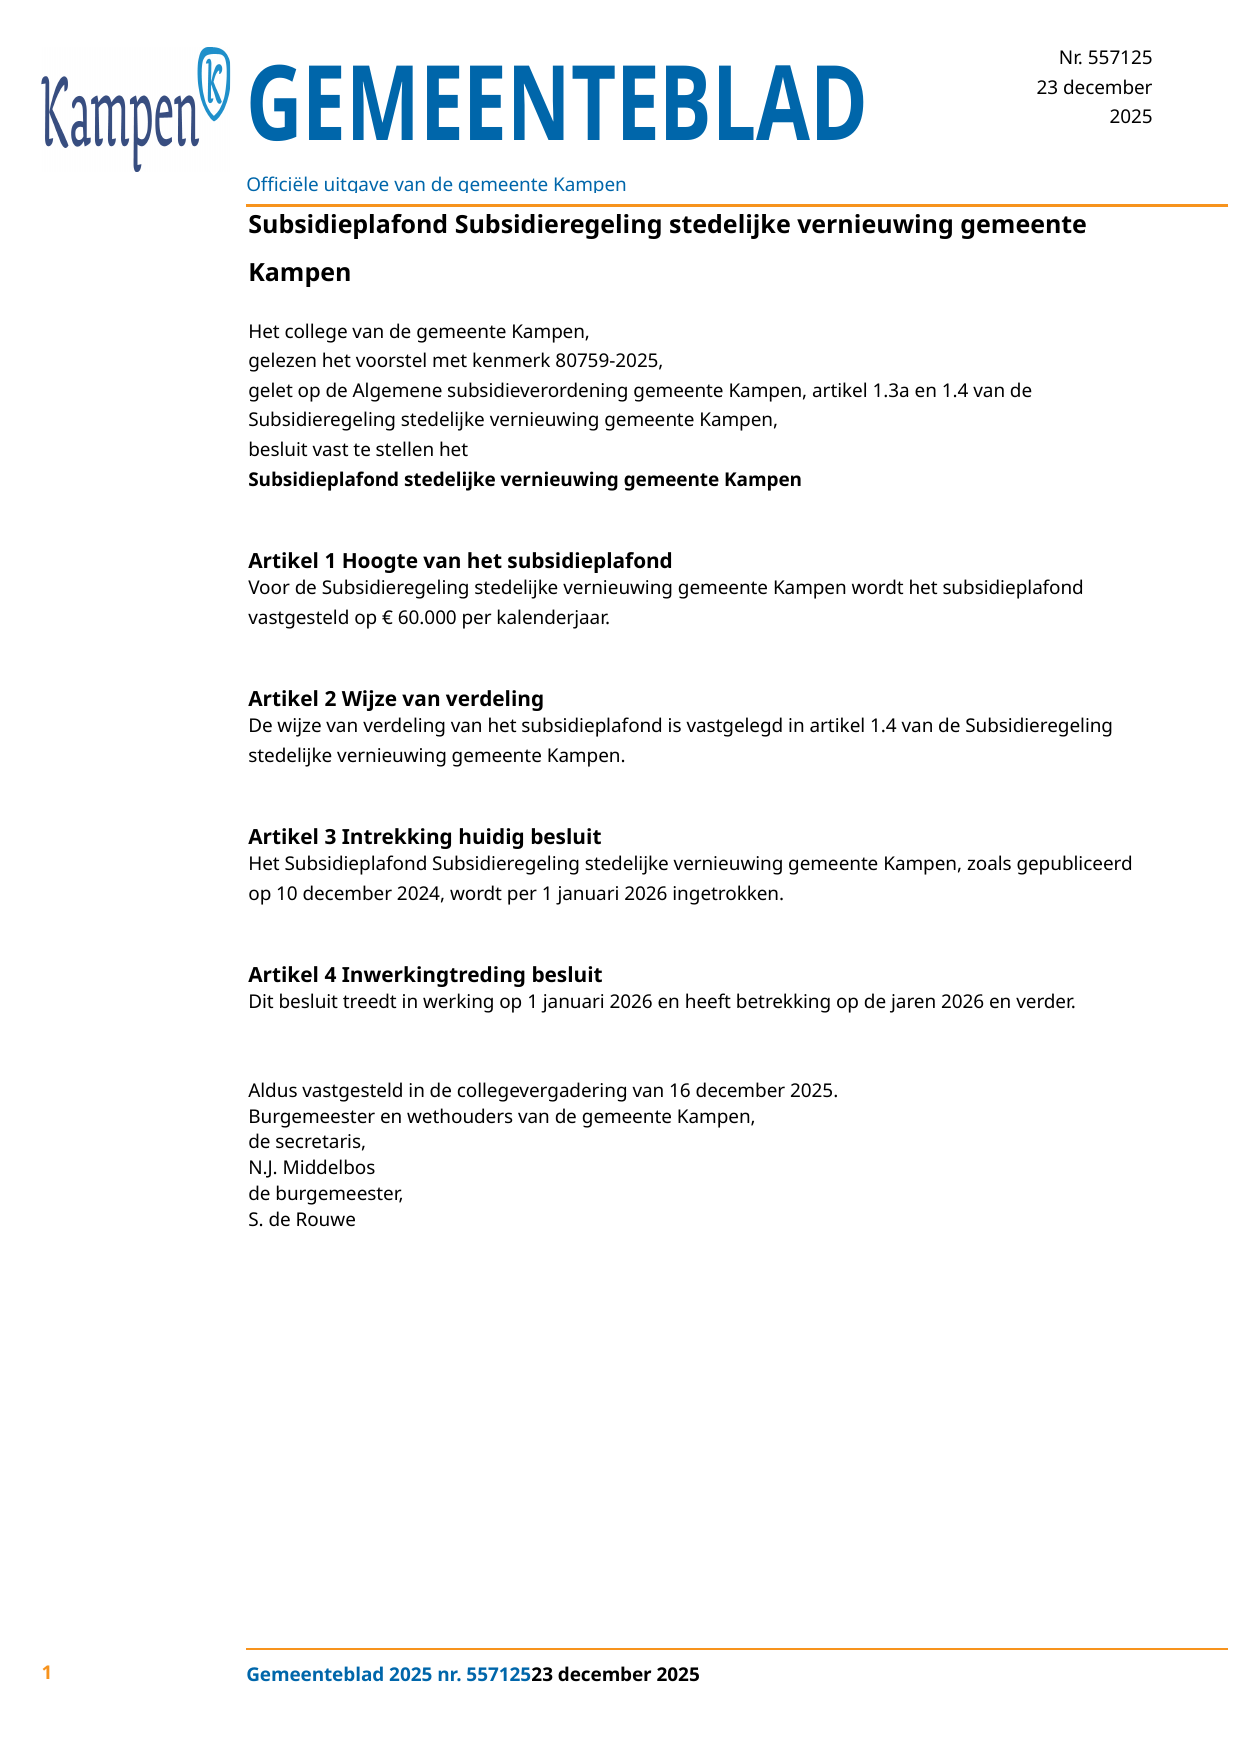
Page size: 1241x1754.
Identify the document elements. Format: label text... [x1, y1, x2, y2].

text Dit besluit treedt in werking op 1 januari 2026 en heeft betrekking op de jaren 2026 en verder. [248, 988, 1152, 1014]
text Het college van de gemeente Kampen, [248, 318, 1152, 344]
text S. de Rouwe [248, 1206, 1152, 1231]
text Burgemeester en wethouders van de gemeente Kampen, [248, 1103, 1152, 1128]
text Aldus vastgesteld in de collegevergadering van 16 december 2025. [248, 1077, 1152, 1103]
text gelezen het voorstel met kenmerk 80759-2025, [248, 347, 1152, 373]
text besluit vast te stellen het [248, 436, 1152, 462]
text de secretaris, [248, 1128, 1152, 1154]
text N.J. Middelbos [248, 1154, 1152, 1180]
picture [41, 47, 231, 172]
text Subsidieplafond Subsidieregeling stedelijke vernieuwing gemeente Kampen [248, 207, 1152, 288]
text Artikel 4 Inwerkingtreding besluit [248, 960, 1152, 988]
text Voor de Subsidieregeling stedelijke vernieuwing gemeente Kampen wordt het subsidieplafond vastgesteld op € 60.000 per kalenderjaar. [248, 574, 1152, 629]
text Artikel 2 Wijze van verdeling [248, 684, 1152, 712]
text Subsidieplafond stedelijke vernieuwing gemeente Kampen [248, 466, 1152, 492]
text de burgemeester, [248, 1180, 1152, 1206]
text De wijze van verdeling van het subsidieplafond is vastgelegd in artikel 1.4 van de Subsidieregeling stedelijke vernieuwing gemeente Kampen. [248, 712, 1152, 768]
text Artikel 3 Intrekking huidig besluit [248, 822, 1152, 850]
text Artikel 1 Hoogte van het subsidieplafond [248, 546, 1152, 574]
text Het Subsidieplafond Subsidieregeling stedelijke vernieuwing gemeente Kampen, zoals gepubliceerd op 10 december 2024, wordt per 1 januari 2026 ingetrokken. [248, 850, 1152, 906]
text gelet op de Algemene subsidieverordening gemeente Kampen, artikel 1.3a en 1.4 van de Subsidieregeling stedelijke vernieuwing gemeente Kampen, [248, 377, 1152, 432]
